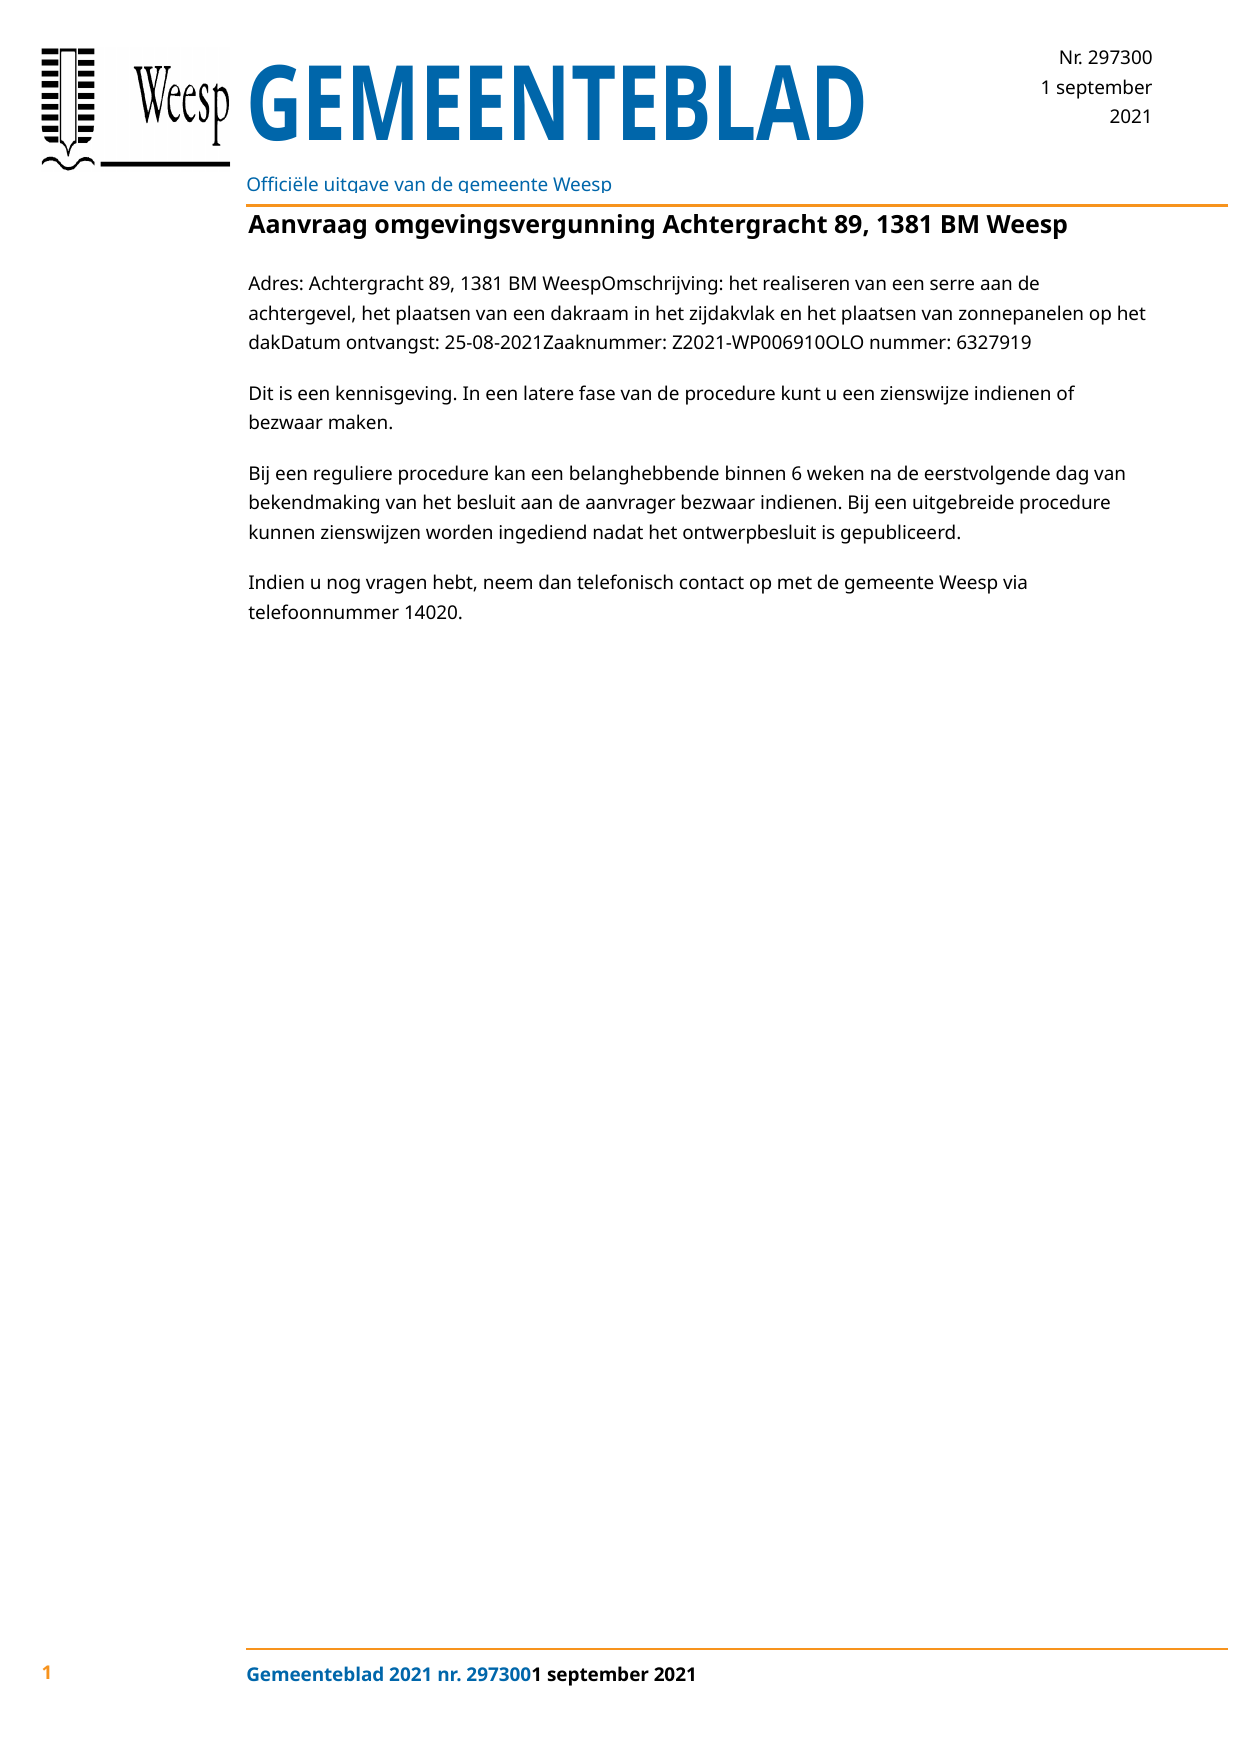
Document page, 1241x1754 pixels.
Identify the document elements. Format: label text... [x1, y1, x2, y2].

text Indien u nog vragen hebt, neem dan telefonisch contact op met de gemeente Weesp via telefoonnummer 14020. [248, 569, 1152, 625]
text Aanvraag omgevingsvergunning Achtergracht 89, 1381 BM Weesp [248, 207, 1152, 241]
text Bij een reguliere procedure kan een belanghebbende binnen 6 weken na de eerstvolgende dag van bekendmaking van het besluit aan de aanvrager bezwaar indienen. Bij een uitgebreide procedure kunnen zienswijzen worden ingediend nadat het ontwerpbesluit is gepubliceerd. [248, 460, 1152, 545]
text Dit is een kennisgeving. In een latere fase van de procedure kunt u een zienswijze indienen of bezwaar maken. [248, 380, 1152, 435]
picture [41, 47, 231, 172]
text Adres: Achtergracht 89, 1381 BM WeespOmschrijving: het realiseren van een serre aan de achtergevel, het plaatsen van een dakraam in het zijdakvlak en het plaatsen van zonnepanelen op het dakDatum ontvangst: 25-08-2021Zaaknummer: Z2021-WP006910OLO nummer: 6327919 [248, 270, 1152, 355]
